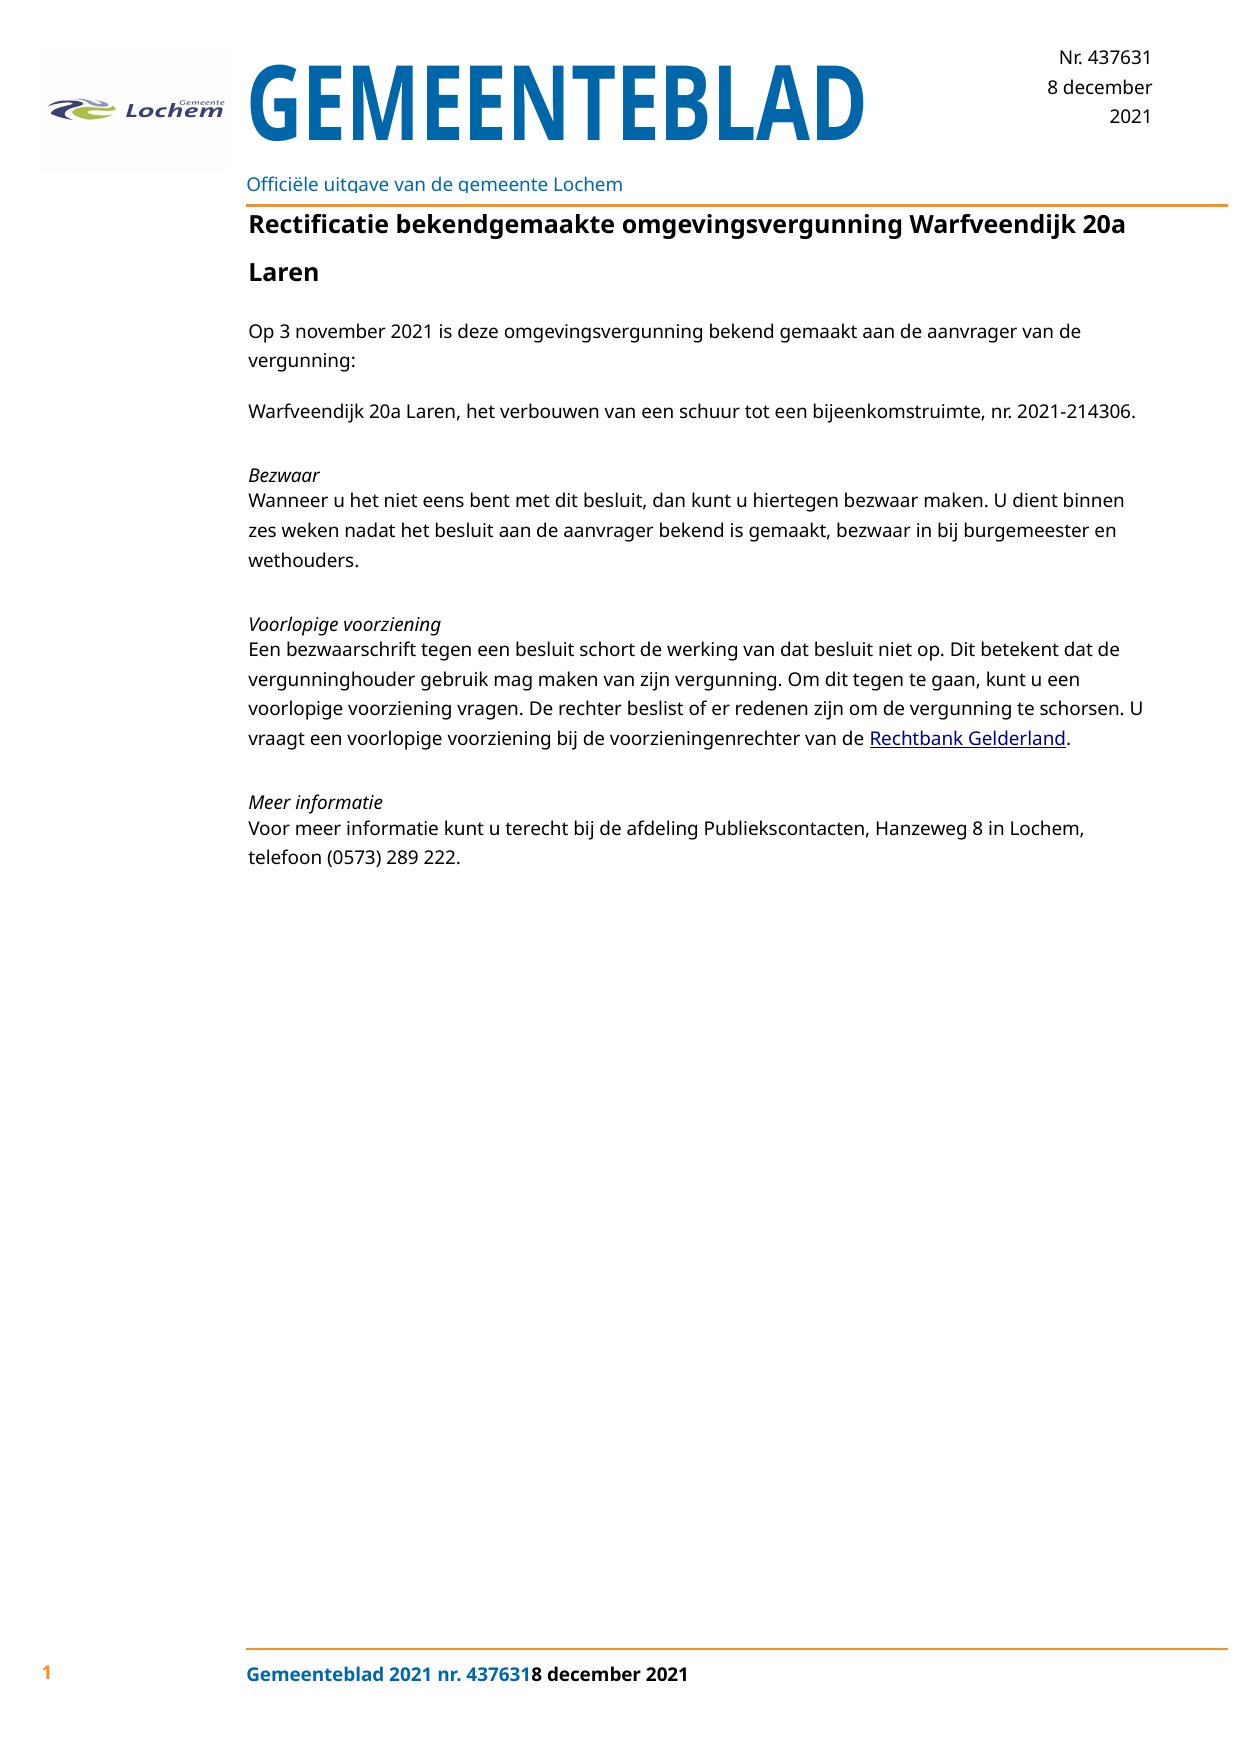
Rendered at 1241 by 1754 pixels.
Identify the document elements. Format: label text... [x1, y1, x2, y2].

text Wanneer u het niet eens bent met dit besluit, dan kunt u hiertegen bezwaar maken. U dient binnen zes weken nadat het besluit aan de aanvrager bekend is gemaakt, bezwaar in bij burgemeester en wethouders. [248, 488, 1152, 572]
text Op 3 november 2021 is deze omgevingsvergunning bekend gemaakt aan de aanvrager van de vergunning: [248, 318, 1152, 373]
picture [41, 47, 231, 172]
text Warfveendijk 20a Laren, het verbouwen van een schuur tot een bijeenkomstruimte, nr. 2021-214306. [248, 398, 1152, 424]
text Voorlopige voorziening [248, 611, 1152, 636]
text Meer informatie [248, 789, 1152, 815]
text Rectificatie bekendgemaakte omgevingsvergunning Warfveendijk 20a Laren [248, 207, 1152, 288]
text Bezwaar [248, 462, 1152, 488]
text Een bezwaarschrift tegen een besluit schort de werking van dat besluit niet op. Dit betekent dat de vergunninghouder gebruik mag maken van zijn vergunning. Om dit tegen te gaan, kunt u een voorlopige voorziening vragen. De rechter beslist of er redenen zijn om de vergunning te schorsen. U vraagt een voorlopige voorziening bij de voorzieningenrechter van de Rechtbank Gelderland. [248, 636, 1152, 751]
text Voor meer informatie kunt u terecht bij de afdeling Publiekscontacten, Hanzeweg 8 in Lochem, telefoon (0573) 289 222. [248, 815, 1152, 870]
